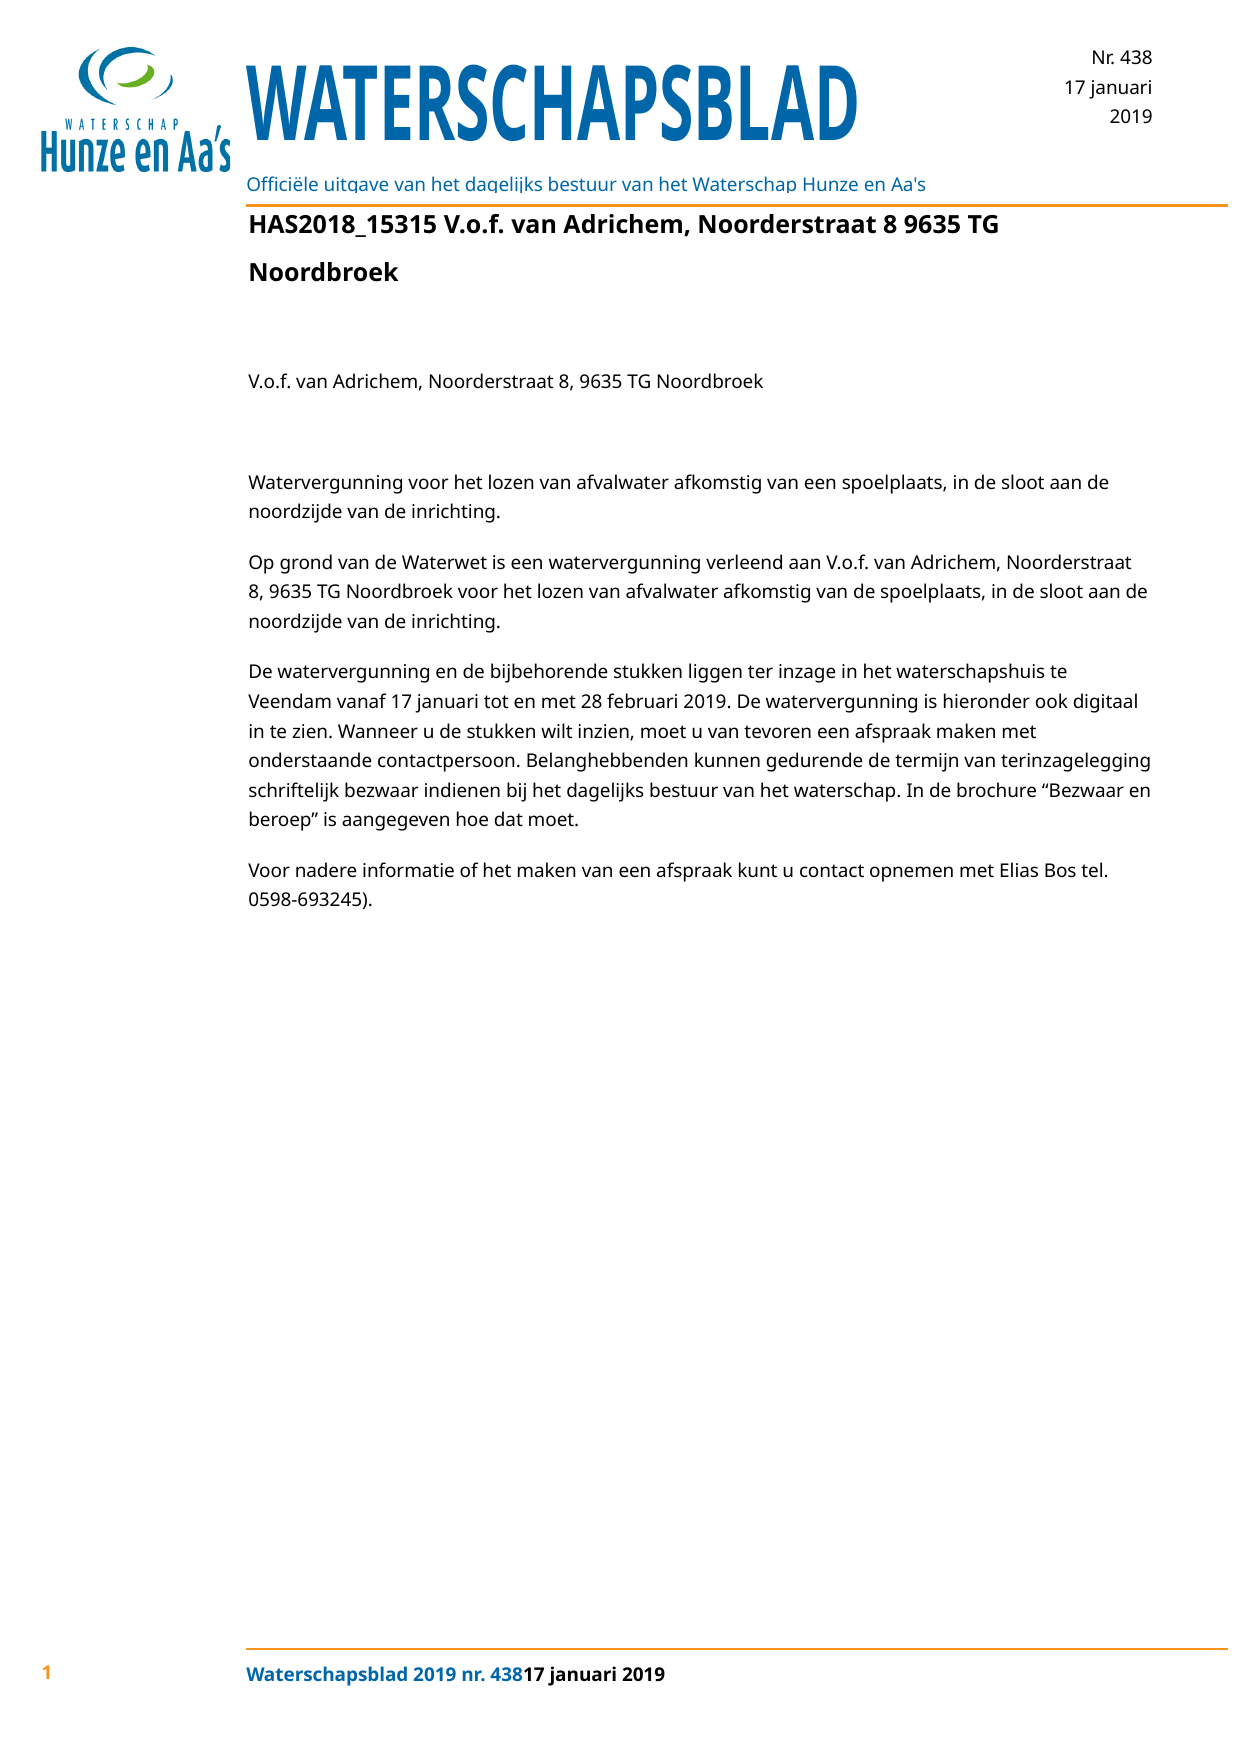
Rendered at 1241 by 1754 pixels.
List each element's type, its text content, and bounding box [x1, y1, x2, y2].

picture [226, 145, 231, 156]
picture [41, 47, 231, 172]
picture [183, 163, 191, 172]
text Watervergunning voor het lozen van afvalwater afkomstig van een spoelplaats, in de sloot aan de noordzijde van de inrichting. [248, 469, 1152, 524]
text De watervergunning en de bijbehorende stukken liggen ter inzage in het waterschapshuis te Veendam vanaf 17 januari tot en met 28 februari 2019. De watervergunning is hieronder ook digitaal in te zien. Wanneer u de stukken wilt inzien, moet u van tevoren een afspraak maken met onderstaande contactpersoon. Belanghebbenden kunnen gedurende de termijn van terinzagelegging schriftelijk bezwaar indienen bij het dagelijks bestuur van het waterschap. In de brochure “Bezwaar en beroep” is aangegeven hoe dat moet. [248, 659, 1152, 832]
picture [47, 154, 51, 172]
text V.o.f. van Adrichem, Noorderstraat 8, 9635 TG Noordbroek [248, 368, 1152, 394]
text Voor nadere informatie of het maken van een afspraak kunt u contact opnemen met Elias Bos tel. 0598-693245). [248, 857, 1152, 912]
text HAS2018_15315 V.o.f. van Adrichem, Noorderstraat 8 9635 TG Noordbroek [248, 207, 1152, 288]
text Op grond van de Waterwet is een watervergunning verleend aan V.o.f. van Adrichem, Noorderstraat 8, 9635 TG Noordbroek voor het lozen van afvalwater afkomstig van de spoelplaats, in de sloot aan de noordzijde van de inrichting. [248, 549, 1152, 634]
